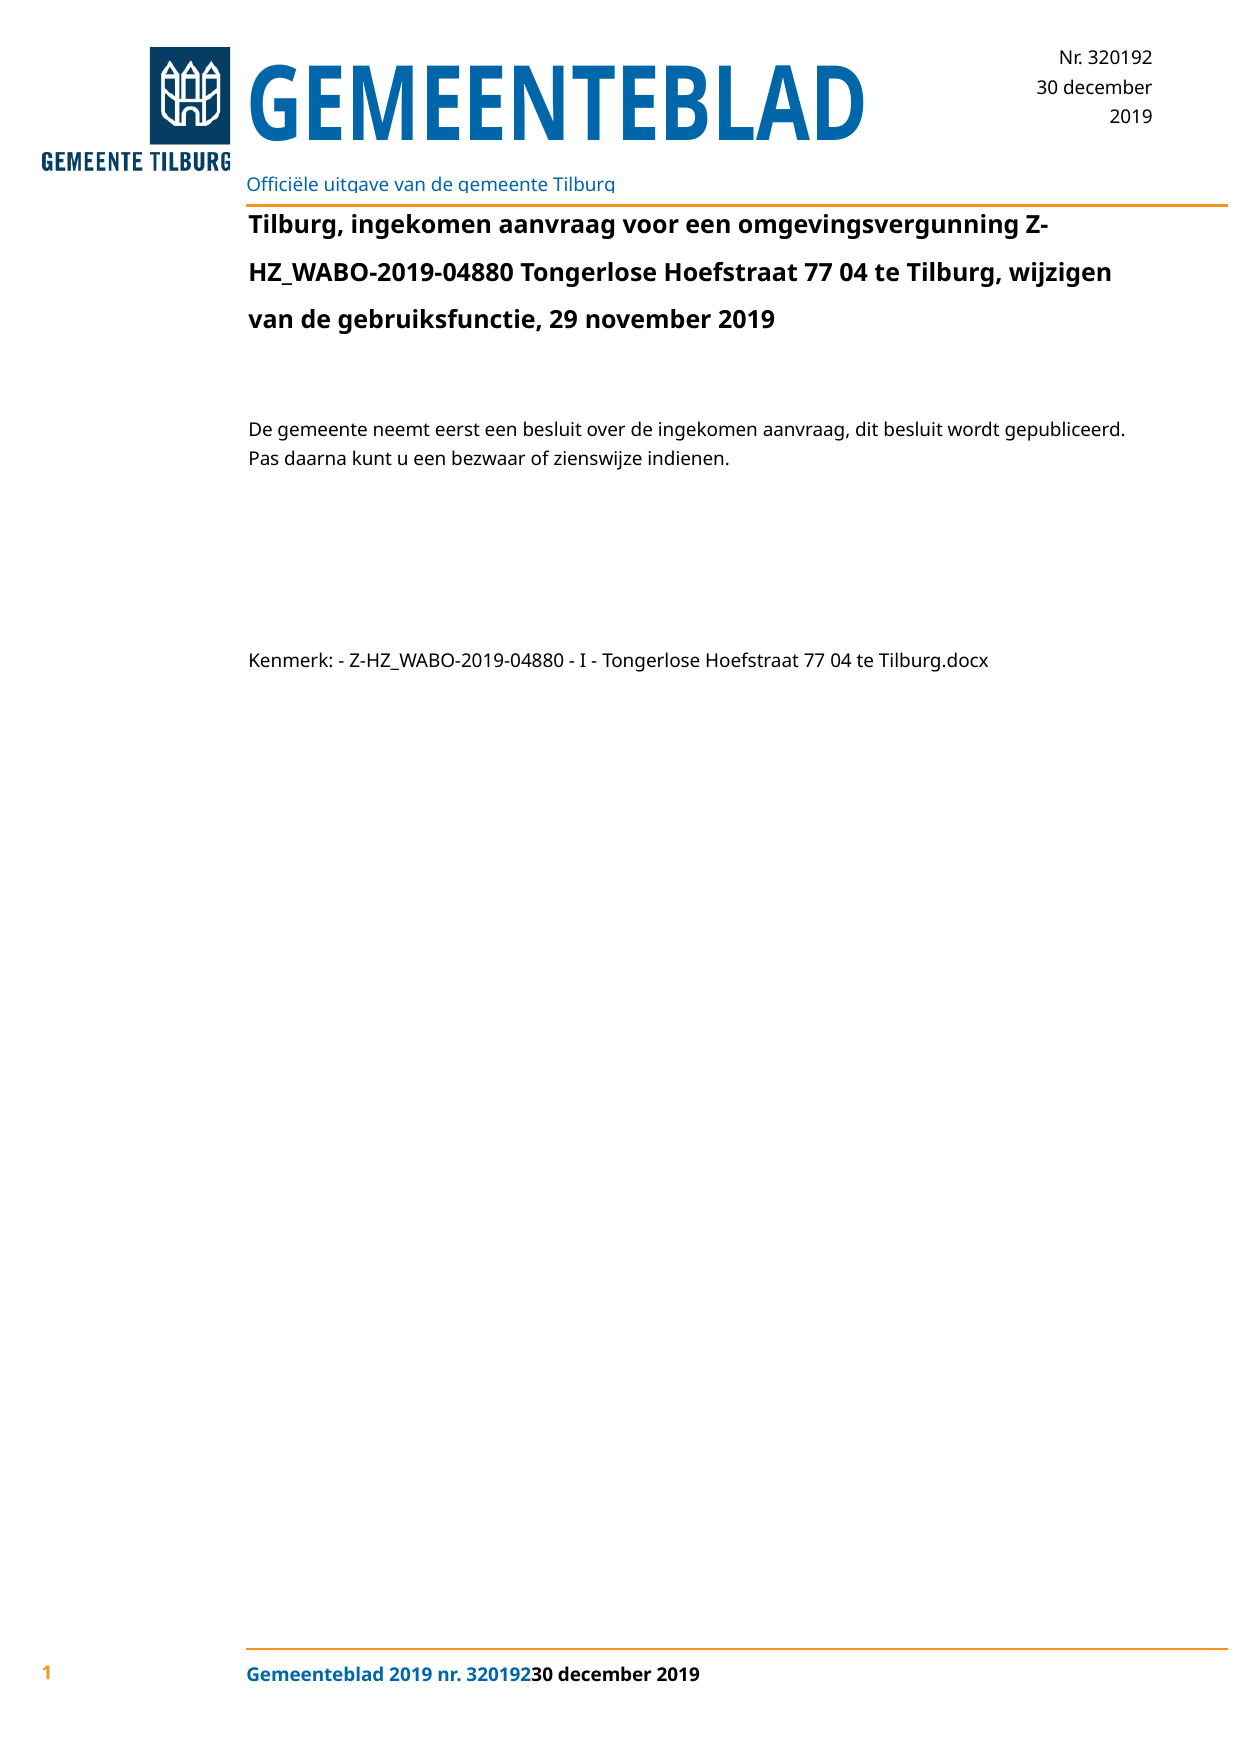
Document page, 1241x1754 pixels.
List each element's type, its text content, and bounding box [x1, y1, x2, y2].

text Kenmerk: - Z-HZ_WABO-2019-04880 - I - Tongerlose Hoefstraat 77 04 te Tilburg.docx [248, 647, 1152, 673]
picture [41, 47, 231, 172]
text Tilburg, ingekomen aanvraag voor een omgevingsvergunning Z-HZ_WABO-2019-04880 Tongerlose Hoefstraat 77 04 te Tilburg, wijzigen van de gebruiksfunctie, 29 november 2019 [248, 207, 1152, 336]
text De gemeente neemt eerst een besluit over de ingekomen aanvraag, dit besluit wordt gepubliceerd. Pas daarna kunt u een bezwaar of zienswijze indienen. [248, 416, 1152, 471]
